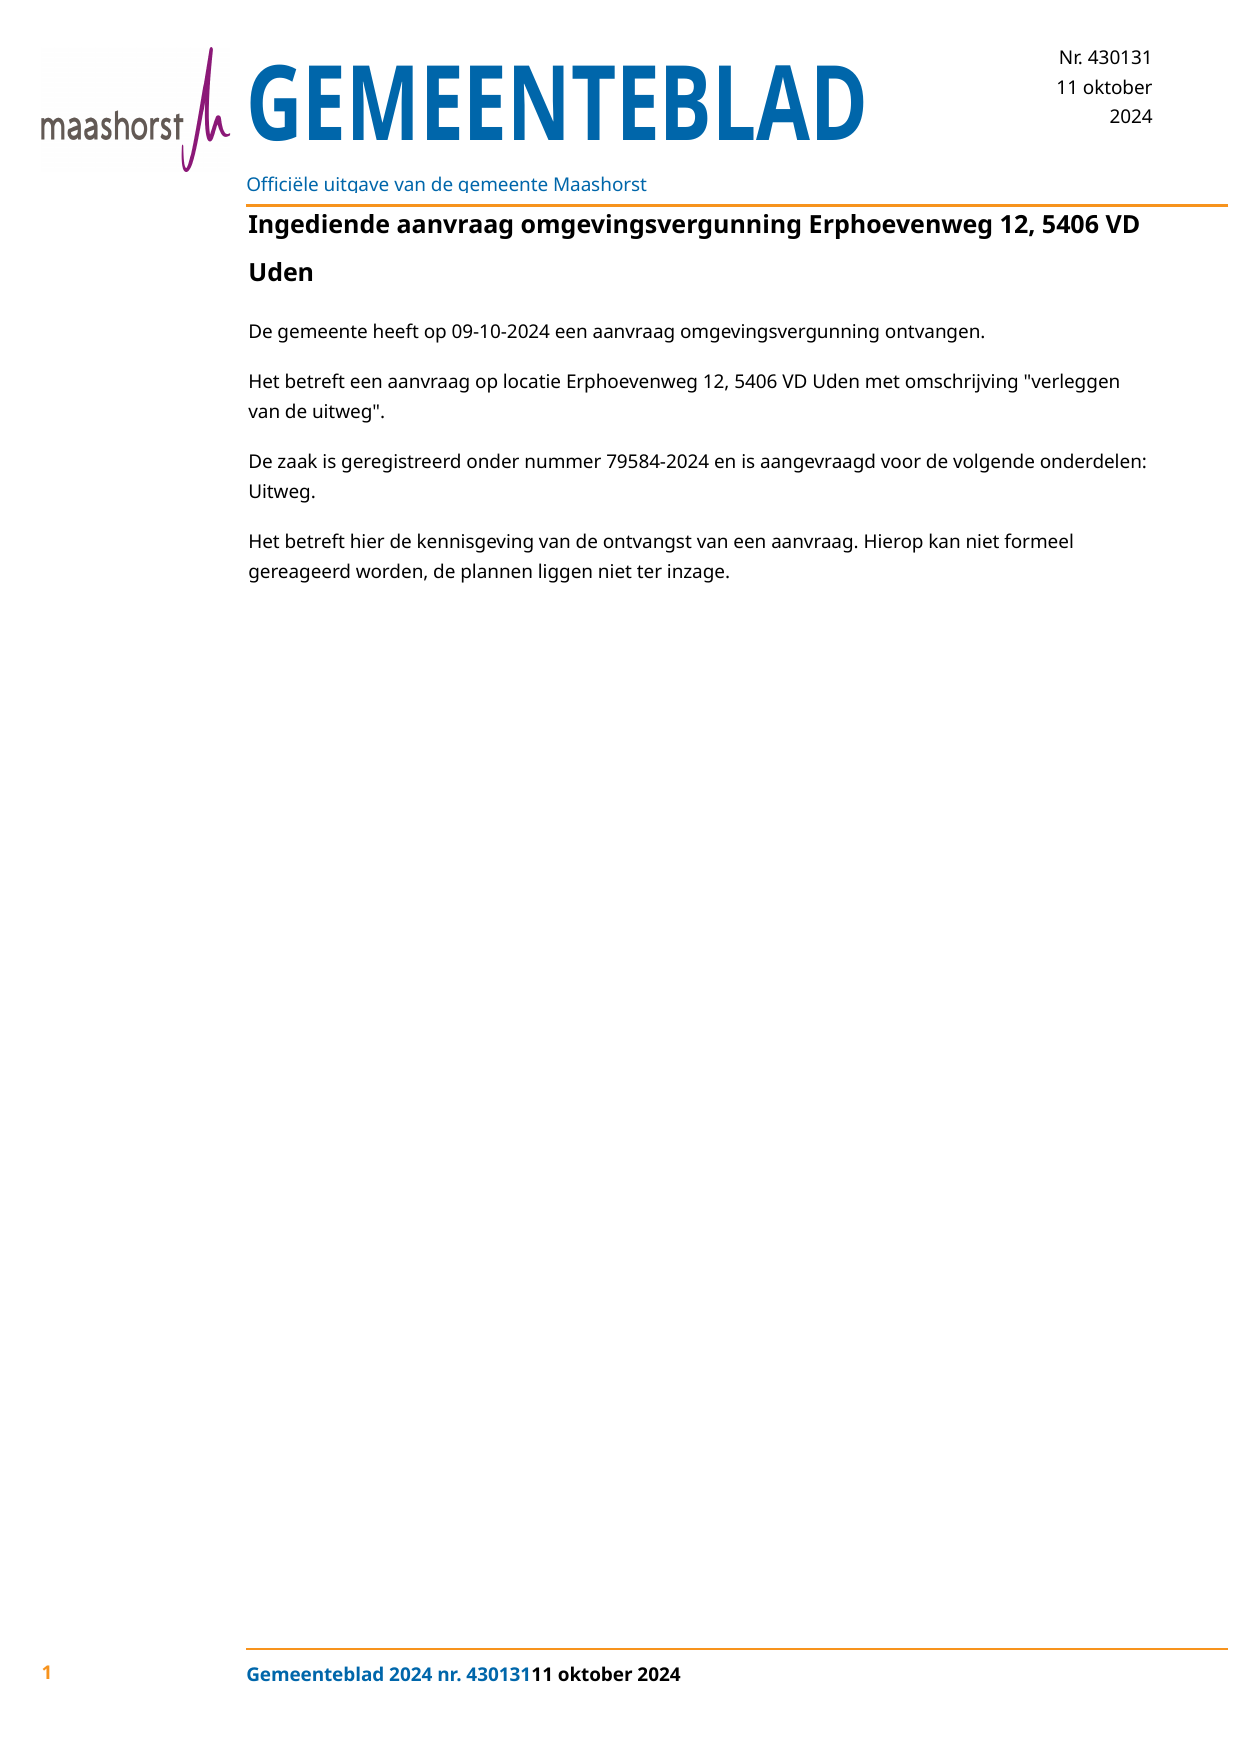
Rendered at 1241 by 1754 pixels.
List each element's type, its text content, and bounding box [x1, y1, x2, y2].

text Ingediende aanvraag omgevingsvergunning Erphoevenweg 12, 5406 VD Uden [248, 207, 1152, 288]
text De zaak is geregistreerd onder nummer 79584-2024 en is aangevraagd voor de volgende onderdelen: Uitweg. [248, 448, 1152, 504]
text Het betreft een aanvraag op locatie Erphoevenweg 12, 5406 VD Uden met omschrijving "verleggen van de uitweg". [248, 368, 1152, 424]
text De gemeente heeft op 09-10-2024 een aanvraag omgevingsvergunning ontvangen. [248, 318, 1152, 344]
picture [41, 47, 231, 172]
text Het betreft hier de kennisgeving van de ontvangst van een aanvraag. Hierop kan niet formeel gereageerd worden, de plannen liggen niet ter inzage. [248, 528, 1152, 584]
